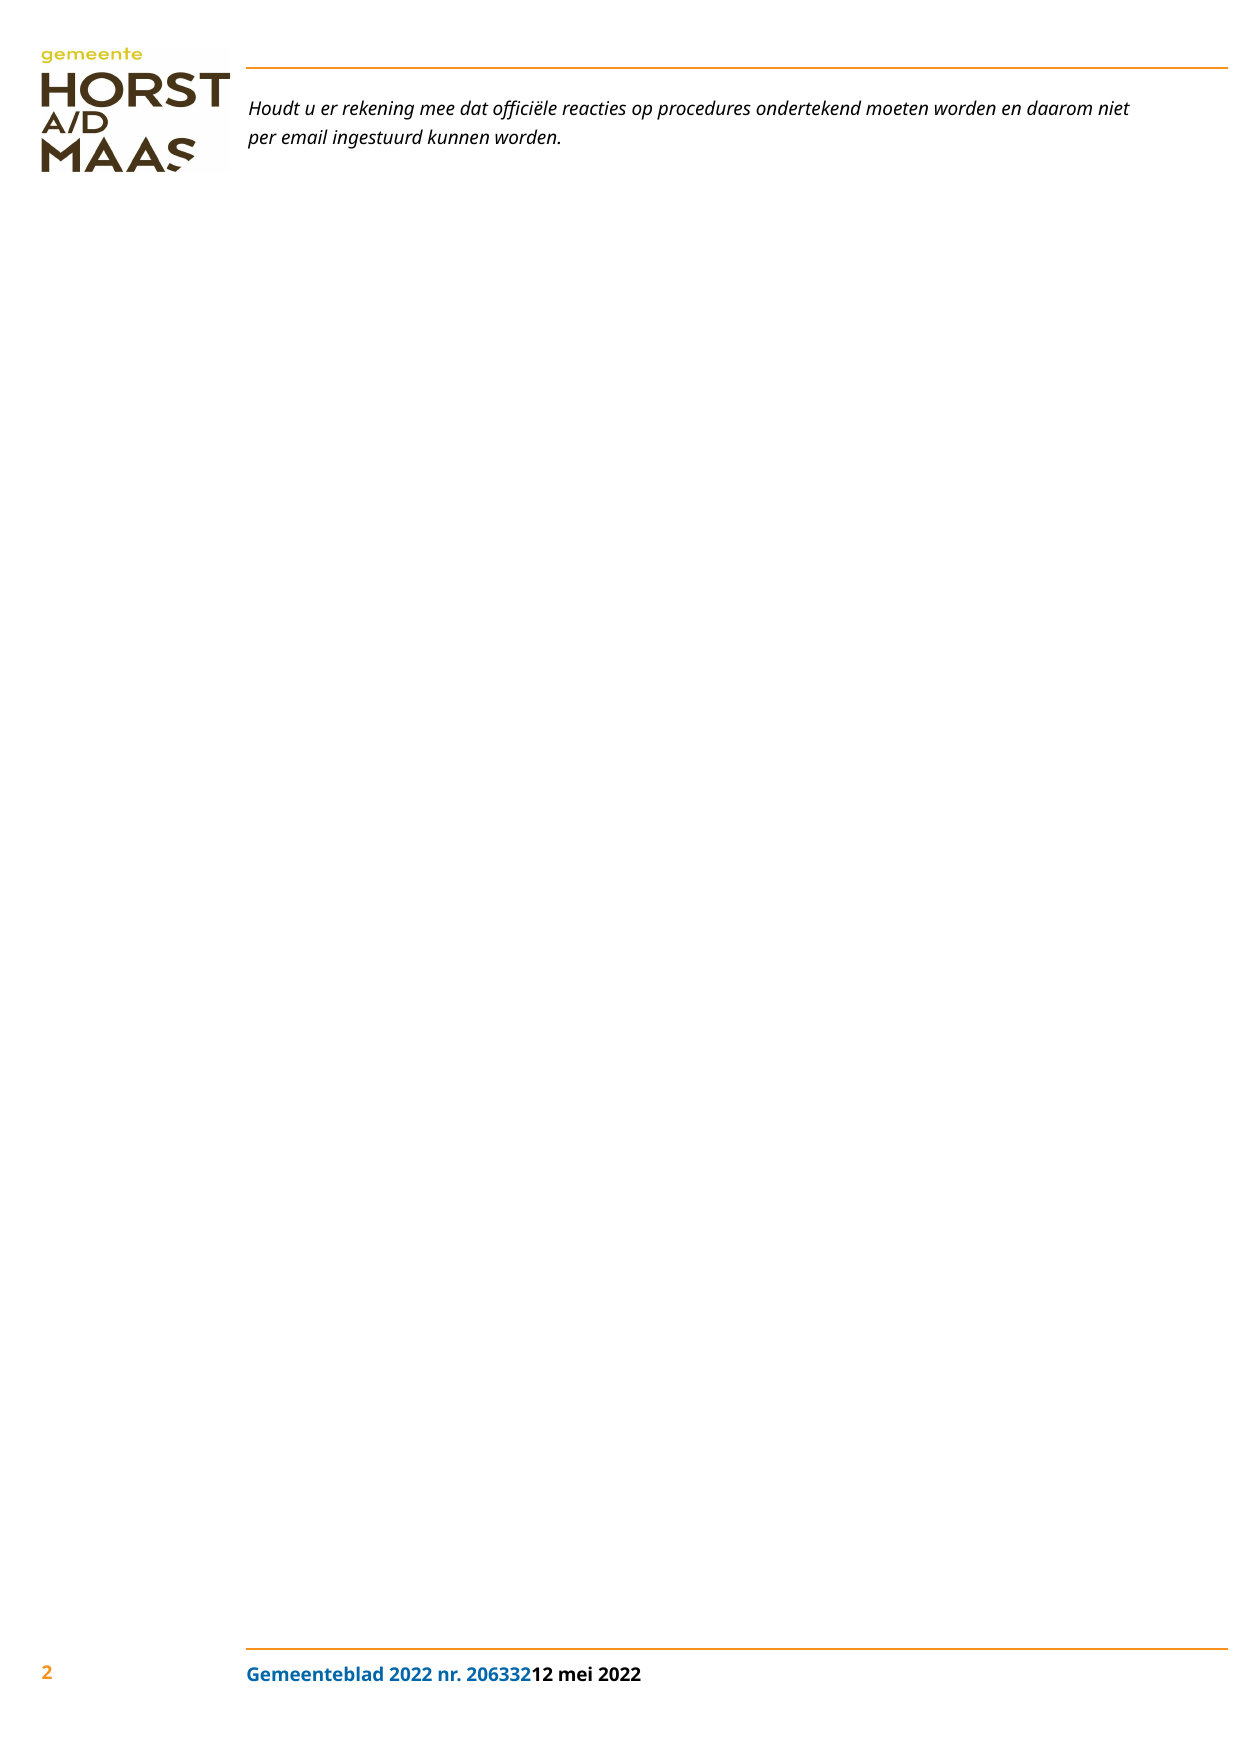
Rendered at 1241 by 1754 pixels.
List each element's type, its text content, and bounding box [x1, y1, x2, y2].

text Houdt u er rekening mee dat officiële reacties op procedures ondertekend moeten worden en daarom niet per email ingestuurd kunnen worden. [248, 95, 1152, 150]
picture [41, 47, 231, 172]
